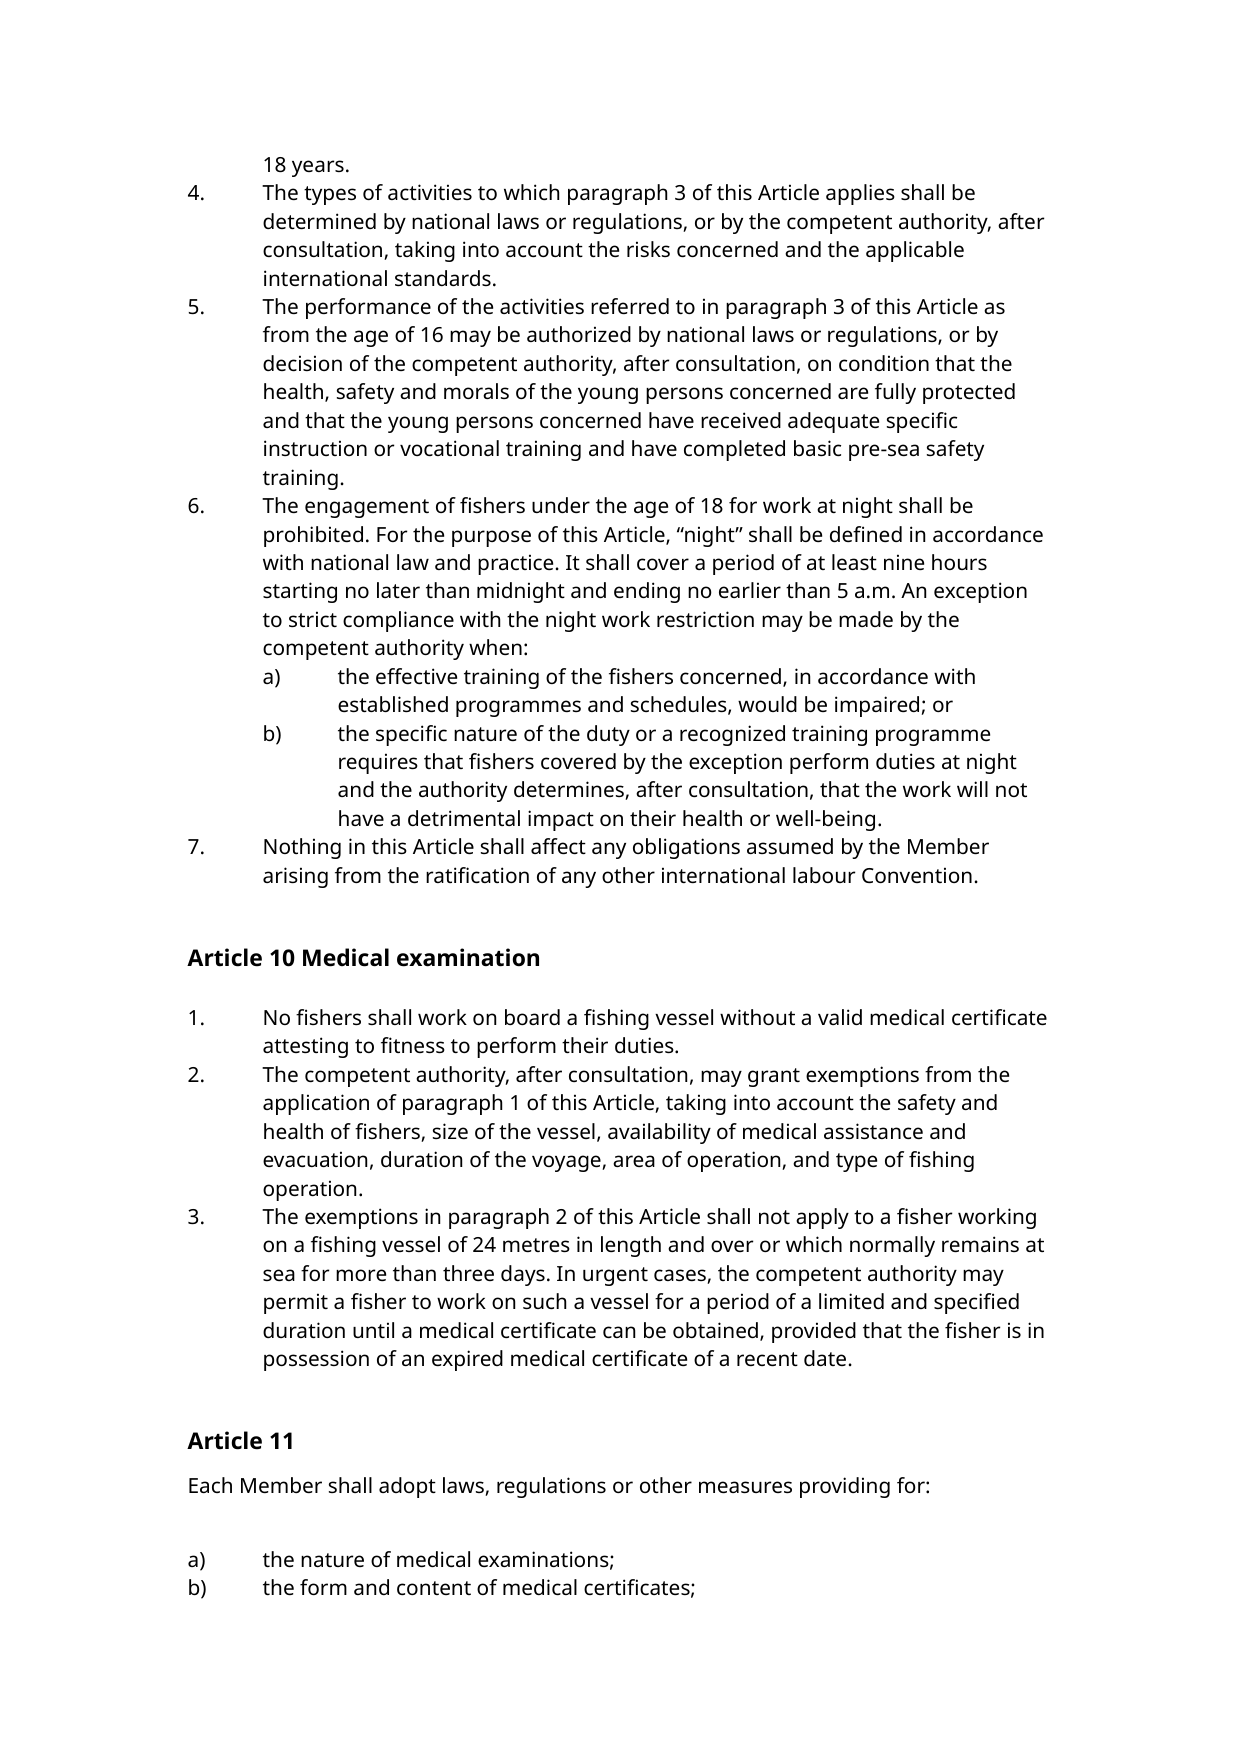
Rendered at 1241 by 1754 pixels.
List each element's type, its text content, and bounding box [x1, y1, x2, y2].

list the form and content of medical certificates; [187, 1573, 1053, 1602]
list The performance of the activities referred to in paragraph 3 of this Article as from the age of 16 may be authorized by national laws or regulations, or by decision of the competent authority, after consultation, on condition that the health, safety and morals of the young persons concerned are fully protected and that the young persons concerned have received adequate specific instruction or vocational training and have completed basic pre-sea safety training. [187, 292, 1053, 491]
list the effective training of the fishers concerned, in accordance with established programmes and schedules, would be impaired; or [262, 662, 1053, 719]
subtitle Article 10 Medical examination [187, 942, 1053, 973]
subtitle Article 11 [187, 1425, 1053, 1457]
list The exemptions in paragraph 2 of this Article shall not apply to a fisher working on a fishing vessel of 24 metres in length and over or which normally remains at sea for more than three days. In urgent cases, the competent authority may permit a fisher to work on such a vessel for a period of a limited and specified duration until a medical certificate can be obtained, provided that the fisher is in possession of an expired medical certificate of a recent date. [187, 1202, 1053, 1373]
list the specific nature of the duty or a recognized training programme requires that fishers covered by the exception perform duties at night and the authority determines, after consultation, that the work will not have a detrimental impact on their health or well-being. [262, 719, 1053, 832]
list Nothing in this Article shall affect any obligations assumed by the Member arising from the ratification of any other international labour Convention. [187, 832, 1053, 889]
list The competent authority, after consultation, may grant exemptions from the application of paragraph 1 of this Article, taking into account the safety and health of fishers, size of the vessel, availability of medical assistance and evacuation, duration of the voyage, area of operation, and type of fishing operation. [187, 1060, 1053, 1202]
list The types of activities to which paragraph 3 of this Article applies shall be determined by national laws or regulations, or by the competent authority, after consultation, taking into account the risks concerned and the applicable international standards. [187, 178, 1053, 292]
text Each Member shall adopt laws, regulations or other measures providing for: [187, 1472, 1053, 1500]
list No fishers shall work on board a fishing vessel without a valid medical certificate attesting to fitness to perform their duties. [187, 1003, 1053, 1060]
list The engagement of fishers under the age of 18 for work at night shall be prohibited. For the purpose of this Article, “night” shall be defined in accordance with national law and practice. It shall cover a period of at least nine hours starting no later than midnight and ending no earlier than 5 a.m. An exception to strict compliance with the night work restriction may be made by the competent authority when: [187, 491, 1053, 662]
list the nature of medical examinations; [187, 1545, 1053, 1573]
list 18 years. [187, 150, 1053, 178]
